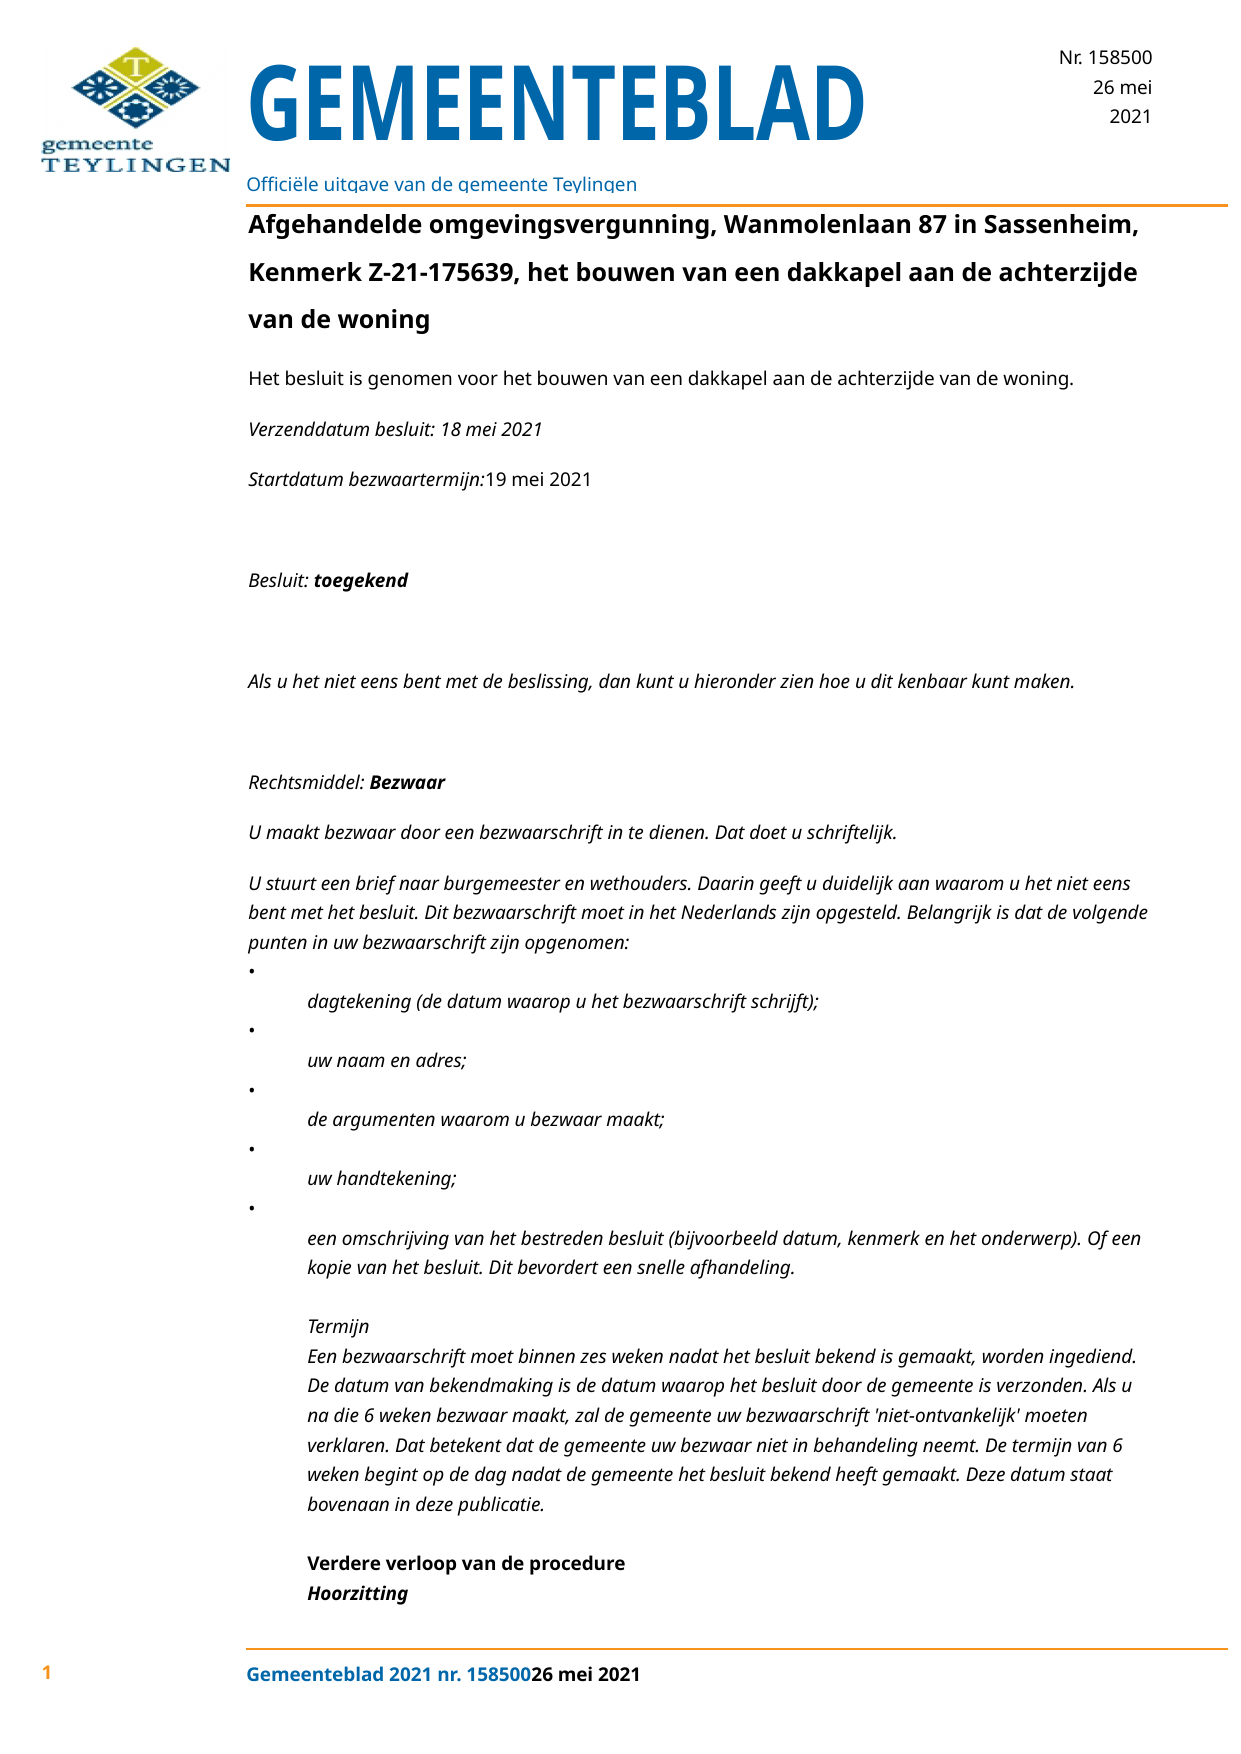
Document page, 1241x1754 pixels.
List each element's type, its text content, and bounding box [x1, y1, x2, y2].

text U stuurt een brief naar burgemeester en wethouders. Daarin geeft u duidelijk aan waarom u het niet eens bent met het besluit. Dit bezwaarschrift moet in het Nederlands zijn opgesteld. Belangrijk is dat de volgende punten in uw bezwaarschrift zijn opgenomen: [248, 870, 1152, 954]
picture [41, 47, 231, 172]
text Als u het niet eens bent met de beslissing, dan kunt u hieronder zien hoe u dit kenbaar kunt maken. [248, 668, 1152, 694]
list uw handtekening; [248, 1166, 1152, 1191]
text Startdatum bezwaartermijn:19 mei 2021 [248, 466, 1152, 492]
list Termijn [248, 1313, 1152, 1339]
text Besluit: toegekend [248, 567, 1152, 593]
text U maakt bezwaar door een bezwaarschrift in te dienen. Dat doet u schriftelijk. [248, 819, 1152, 845]
list Verdere verloop van de procedure [248, 1550, 1152, 1576]
list uw naam en adres; [248, 1047, 1152, 1073]
text Rechtsmiddel: Bezwaar [248, 769, 1152, 794]
list Hoorzitting [248, 1580, 1152, 1605]
list de argumenten waarom u bezwaar maakt; [248, 1106, 1152, 1132]
list dagtekening (de datum waarop u het bezwaarschrift schrijft); [248, 988, 1152, 1014]
list een omschrijving van het bestreden besluit (bijvoorbeeld datum, kenmerk en het onderwerp). Of een kopie van het besluit. Dit bevordert een snelle afhandeling. [248, 1225, 1152, 1280]
text Afgehandelde omgevingsvergunning, Wanmolenlaan 87 in Sassenheim, Kenmerk Z-21-175639, het bouwen van een dakkapel aan de achterzijde van de woning [248, 207, 1152, 336]
text Het besluit is genomen voor het bouwen van een dakkapel aan de achterzijde van de woning. [248, 366, 1152, 391]
list Een bezwaarschrift moet binnen zes weken nadat het besluit bekend is gemaakt, worden ingediend. De datum van bekendmaking is de datum waarop het besluit door de gemeente is verzonden. Als u na die 6 weken bezwaar maakt, zal de gemeente uw bezwaarschrift 'niet-ontvankelijk' moeten verklaren. Dat betekent dat de gemeente uw bezwaar niet in behandeling neemt. De termijn van 6 weken begint op de dag nadat de gemeente het besluit bekend heeft gemaakt. Deze datum staat bovenaan in deze publicatie. [248, 1343, 1152, 1517]
text Verzenddatum besluit: 18 mei 2021 [248, 416, 1152, 442]
